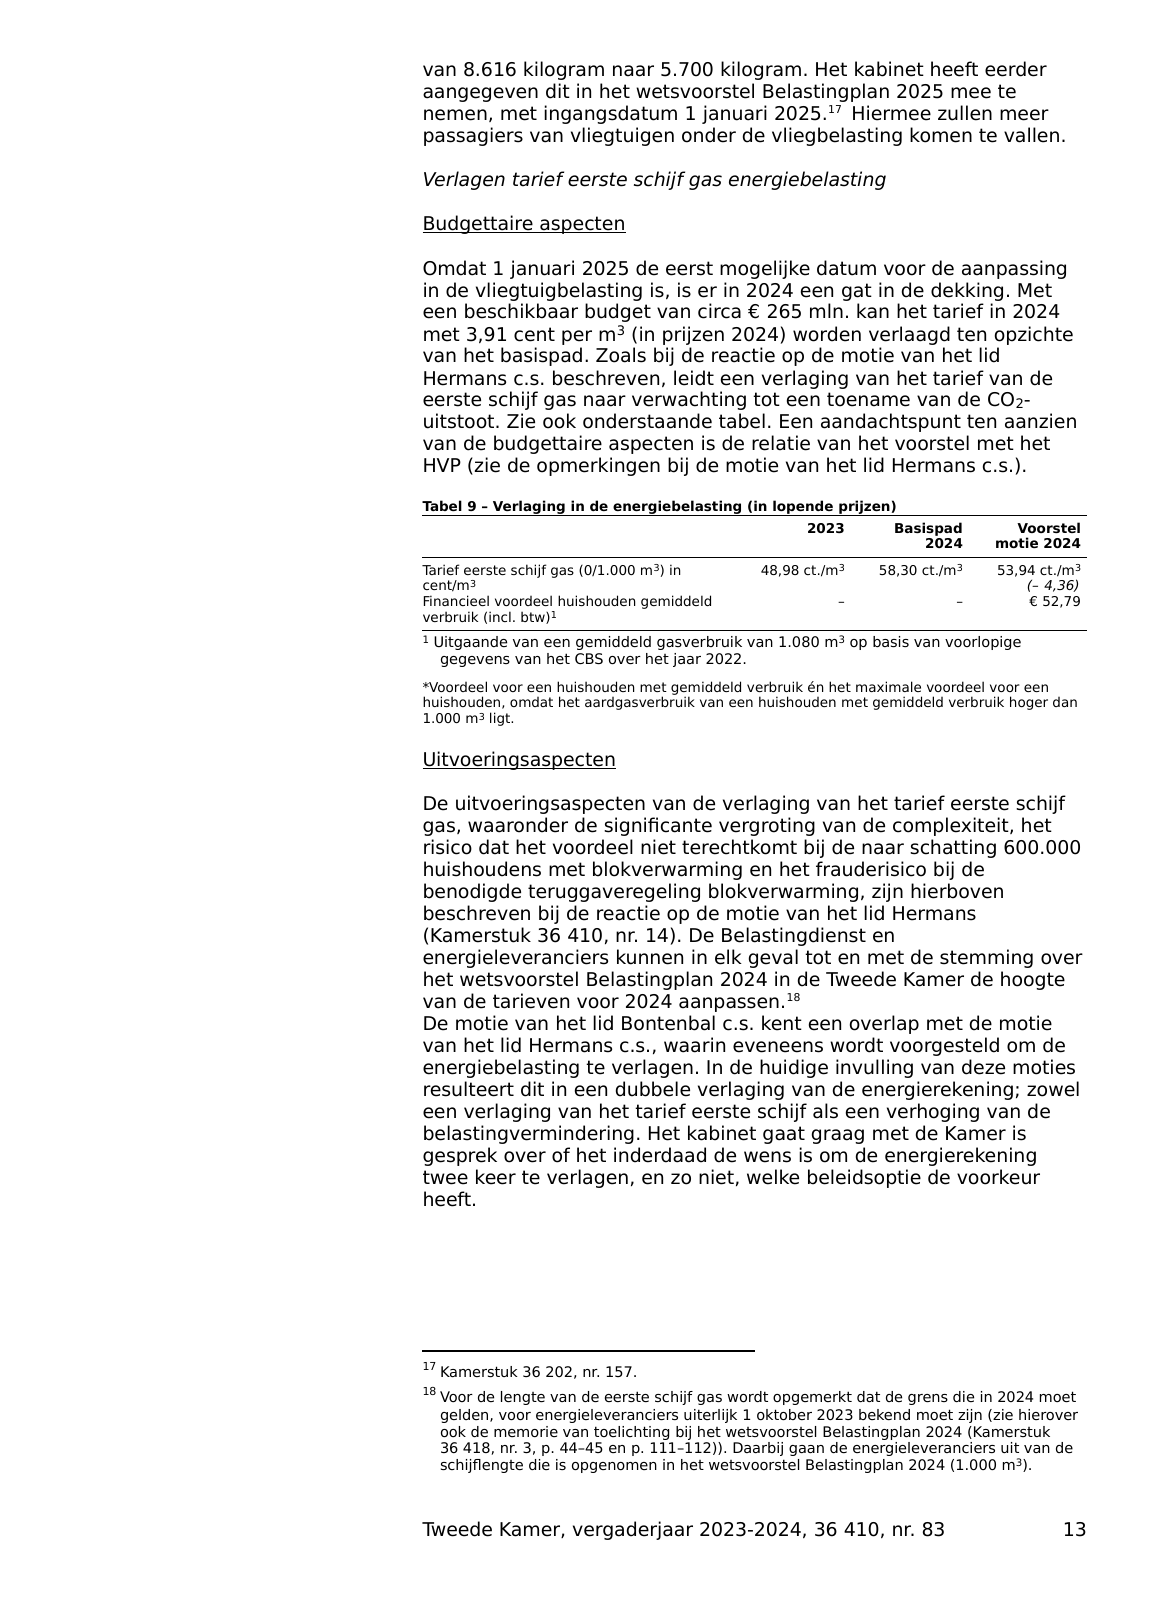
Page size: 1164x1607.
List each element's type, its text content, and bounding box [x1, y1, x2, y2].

text Voor de lengte van de eerste schijf gas wordt opgemerkt dat de grens die in 2024 moet gelden, voor energieleveranciers uiterlijk 1 oktober 2023 bekend moet zijn (zie hierover ook de memorie van toelichting bij het wetsvoorstel Belastingplan 2024 (Kamerstuk 36 418, nr. 3, p. 44–45 en p. 111–112)). Daarbij gaan de energieleveranciers uit van de schijflengte die is opgenomen in het wetsvoorstel Belastingplan 2024 (1.000 m3). [422, 1385, 1087, 1474]
text van 8.616 kilogram naar 5.700 kilogram. Het kabinet heeft eerder aangegeven dit in het wetsvoorstel Belastingplan 2025 mee te nemen, met ingangsdatum 1 januari 2025. Hiermee zullen meer passagiers van vliegtuigen onder de vliegbelasting komen te vallen. [422, 59, 1087, 147]
table_cell 48,98 ct./m3 [732, 558, 850, 594]
table_cell – [850, 594, 968, 630]
text De motie van het lid Bontenbal c.s. kent een overlap met de motie van het lid Hermans c.s., waarin eveneens wordt voorgesteld om de energiebelasting te verlagen. In de huidige invulling van deze moties resulteert dit in een dubbele verlaging van de energierekening; zowel een verlaging van het tarief eerste schijf als een verhoging van de belastingvermindering. Het kabinet gaat graag met de Kamer is gesprek over of het inderdaad de wens is om de energierekening twee keer te verlagen, en zo niet, welke beleidsoptie de voorkeur heeft. [422, 1013, 1087, 1211]
table_cell Voorstel motie 2024 [969, 516, 1087, 557]
table_cell – [732, 594, 850, 630]
table_cell € 52,79 [969, 594, 1087, 630]
subtitle Uitvoeringsaspecten [422, 749, 1087, 771]
table_cell [422, 516, 732, 557]
table_cell 53,94 ct./m3 (– 4,36) [969, 558, 1087, 594]
subtitle Verlagen tarief eerste schijf gas energiebelasting [422, 169, 1087, 191]
table_header Tabel 9 – Verlaging in de energiebelasting (in lopende prijzen) [422, 499, 1087, 515]
table_cell 2023 [732, 516, 850, 557]
table_cell Tarief eerste schijf gas (0/1.000 m3) in cent/m3 [422, 558, 732, 594]
table_cell 58,30 ct./m3 [850, 558, 968, 594]
subtitle Budgettaire aspecten [422, 213, 1087, 235]
text De uitvoeringsaspecten van de verlaging van het tarief eerste schijf gas, waaronder de significante vergroting van de complexiteit, het risico dat het voordeel niet terechtkomt bij de naar schatting 600.000 huishoudens met blokverwarming en het frauderisico bij de benodigde teruggaveregeling blokverwarming, zijn hierboven beschreven bij de reactie op de motie van het lid Hermans (Kamerstuk 36 410, nr. 14). De Belastingdienst en energieleveranciers kunnen in elk geval tot en met de stemming over het wetsvoorstel Belastingplan 2024 in de Tweede Kamer de hoogte van de tarieven voor 2024 aanpassen. [422, 793, 1087, 1013]
table_cell Financieel voordeel huishouden gemiddeld verbruik (incl. btw)1 [422, 594, 732, 630]
text Omdat 1 januari 2025 de eerst mogelijke datum voor de aanpassing in de vliegtuigbelasting is, is er in 2024 een gat in de dekking. Met een beschikbaar budget van circa € 265 mln. kan het tarief in 2024 met 3,91 cent per m3 (in prijzen 2024) worden verlaagd ten opzichte van het basispad. Zoals bij de reactie op de motie van het lid Hermans c.s. beschreven, leidt een verlaging van het tarief van de eerste schijf gas naar verwachting tot een toename van de CO2-uitstoot. Zie ook onderstaande tabel. Een aandachtspunt ten aanzien van de budgettaire aspecten is de relatie van het voorstel met het HVP (zie de opmerkingen bij de motie van het lid Hermans c.s.). [422, 257, 1087, 477]
table_cell 1 Uitgaande van een gemiddeld gasverbruik van 1.080 m3 op basis van voorlopige gegevens van het CBS over het jaar 2022. *Voordeel voor een huishouden met gemiddeld verbruik én het maximale voordeel voor een huishouden, omdat het aardgasverbruik van een huishouden met gemiddeld verbruik hoger dan 1.000 m3 ligt. [422, 631, 1087, 727]
table_cell Basispad 2024 [850, 516, 968, 557]
text Kamerstuk 36 202, nr. 157. [422, 1360, 1087, 1382]
